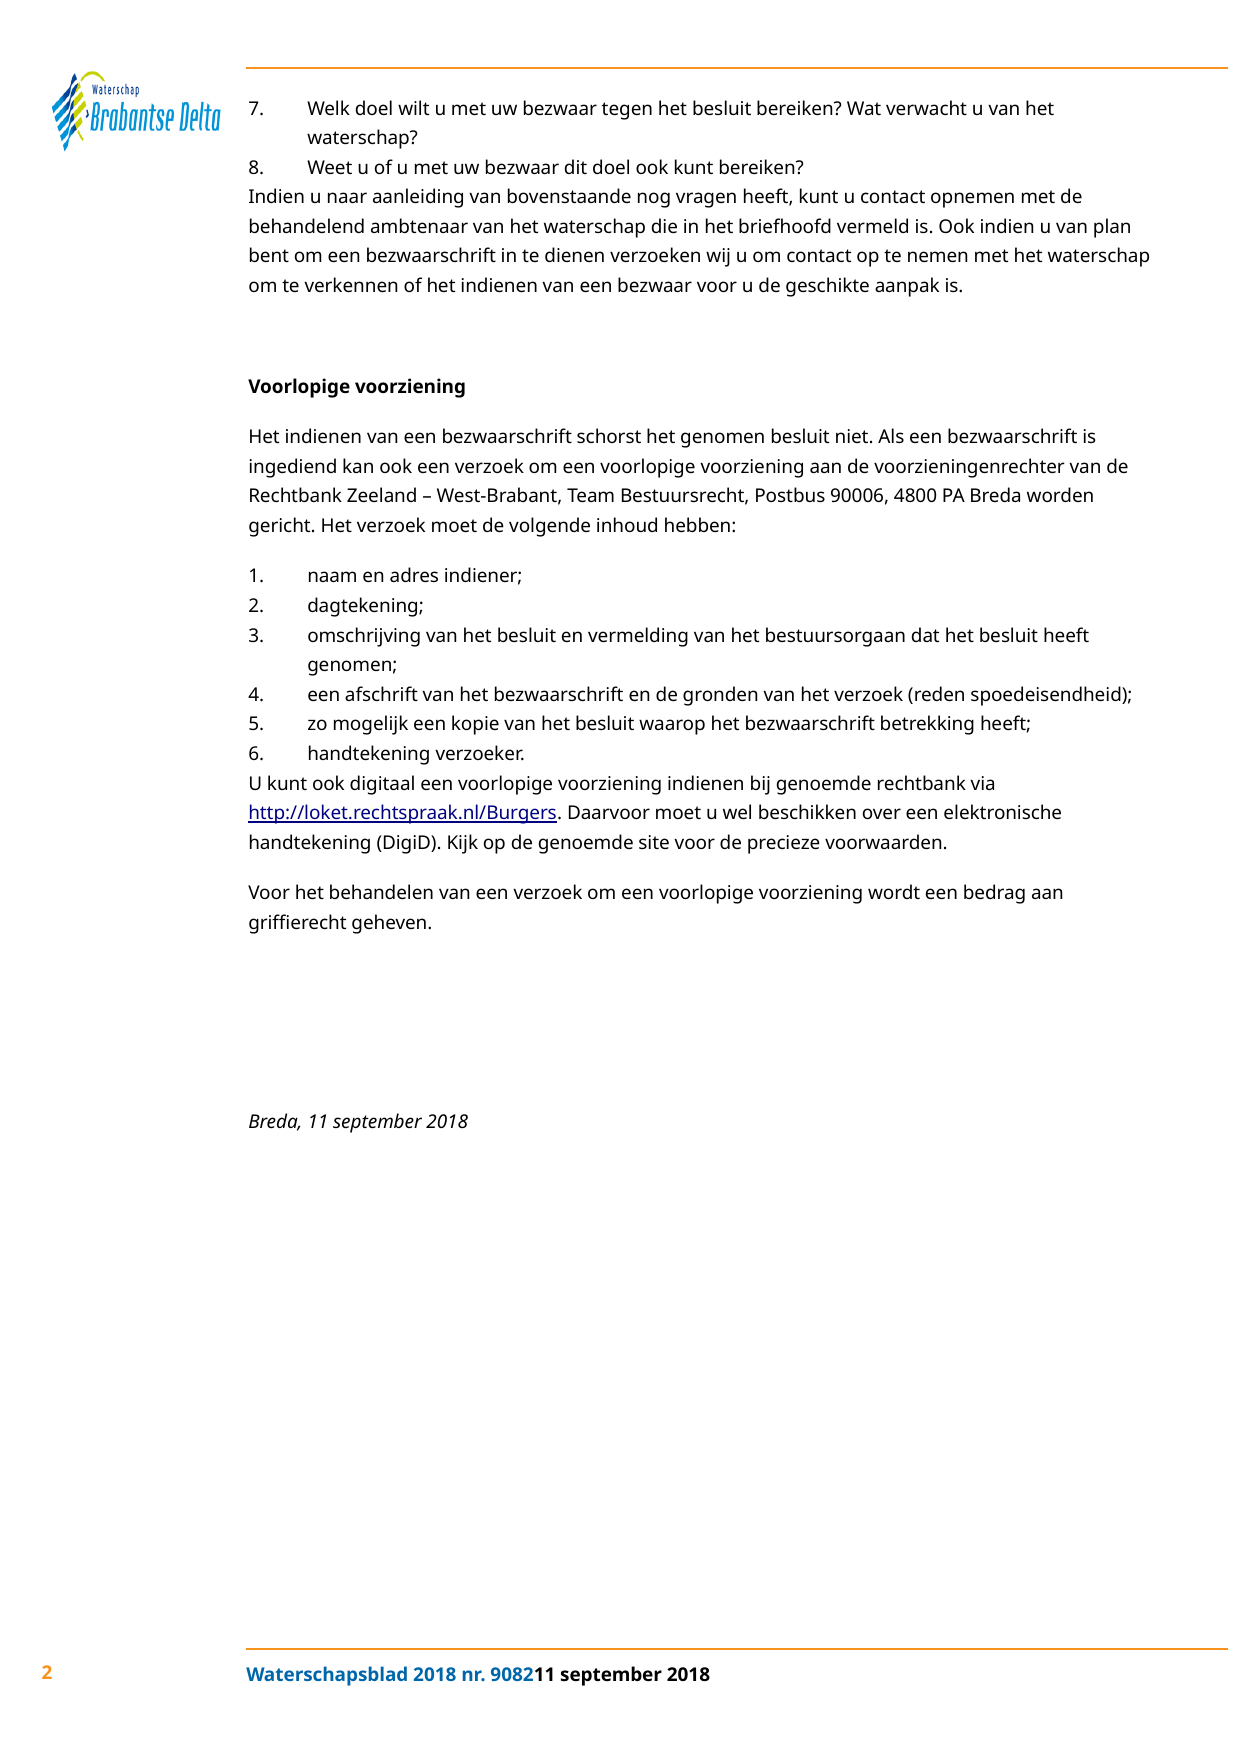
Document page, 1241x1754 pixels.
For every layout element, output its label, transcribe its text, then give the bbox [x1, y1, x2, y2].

text Voor het behandelen van een verzoek om een voorlopige voorziening wordt een bedrag aan griffierecht geheven. [248, 879, 1152, 935]
list handtekening verzoeker. [248, 740, 1152, 766]
text Voorlopige voorziening [248, 373, 1152, 399]
list dagtekening; [248, 592, 1152, 618]
text Indien u naar aanleiding van bovenstaande nog vragen heeft, kunt u contact opnemen met de behandelend ambtenaar van het waterschap die in het briefhoofd vermeld is. Ook indien u van plan bent om een bezwaarschrift in te dienen verzoeken wij u om contact op te nemen met het waterschap om te verkennen of het indienen van een bezwaar voor u de geschikte aanpak is. [248, 183, 1152, 298]
text Breda, 11 september 2018 [248, 1108, 1152, 1134]
list omschrijving van het besluit en vermelding van het bestuursorgaan dat het besluit heeft genomen; [248, 622, 1152, 677]
list zo mogelijk een kopie van het besluit waarop het bezwaarschrift betrekking heeft; [248, 711, 1152, 736]
text U kunt ook digitaal een voorlopige voorziening indienen bij genoemde rechtbank via http://loket.rechtspraak.nl/Burgers. Daarvoor moet u wel beschikken over een elektronische handtekening (DigiD). Kijk op de genoemde site voor de precieze voorwaarden. [248, 770, 1152, 855]
picture [41, 47, 231, 172]
list Weet u of u met uw bezwaar dit doel ook kunt bereiken? [248, 154, 1152, 180]
list naam en adres indiener; [248, 563, 1152, 588]
list een afschrift van het bezwaarschrift en de gronden van het verzoek (reden spoedeisendheid); [248, 681, 1152, 707]
text Het indienen van een bezwaarschrift schorst het genomen besluit niet. Als een bezwaarschrift is ingediend kan ook een verzoek om een voorlopige voorziening aan de voorzieningenrechter van de Rechtbank Zeeland – West-Brabant, Team Bestuursrecht, Postbus 90006, 4800 PA Breda worden gericht. Het verzoek moet de volgende inhoud hebben: [248, 423, 1152, 538]
list Welk doel wilt u met uw bezwaar tegen het besluit bereiken? Wat verwacht u van het waterschap? [248, 95, 1152, 150]
